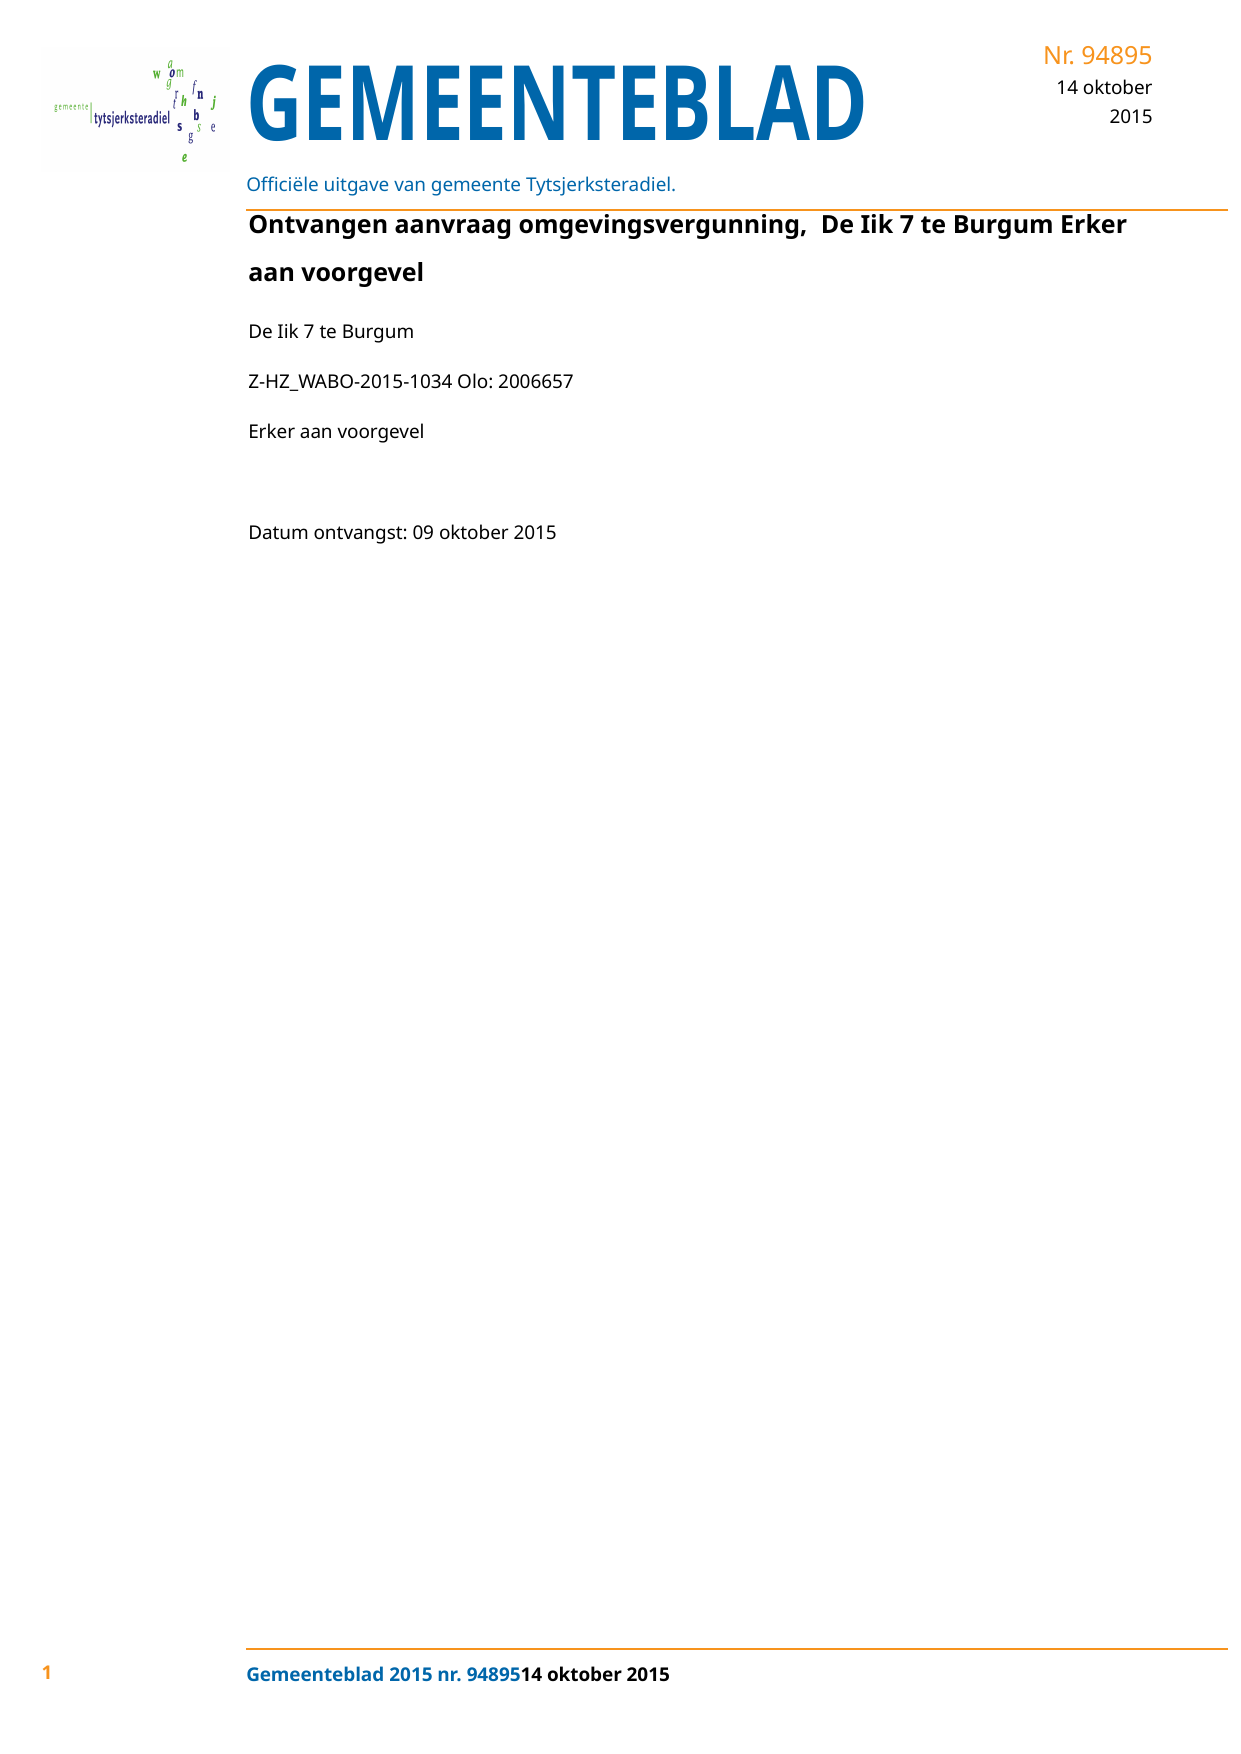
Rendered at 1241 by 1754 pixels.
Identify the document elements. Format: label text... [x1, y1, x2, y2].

text Ontvangen aanvraag omgevingsvergunning, De Iik 7 te Burgum Erker aan voorgevel [248, 211, 1152, 288]
text De Iik 7 te Burgum [248, 318, 1152, 344]
text Erker aan voorgevel [248, 419, 1152, 444]
picture [41, 47, 231, 172]
text Z-HZ_WABO-2015-1034 Olo: 2006657 [248, 368, 1152, 394]
text Datum ontvangst: 09 oktober 2015 [248, 519, 1152, 545]
